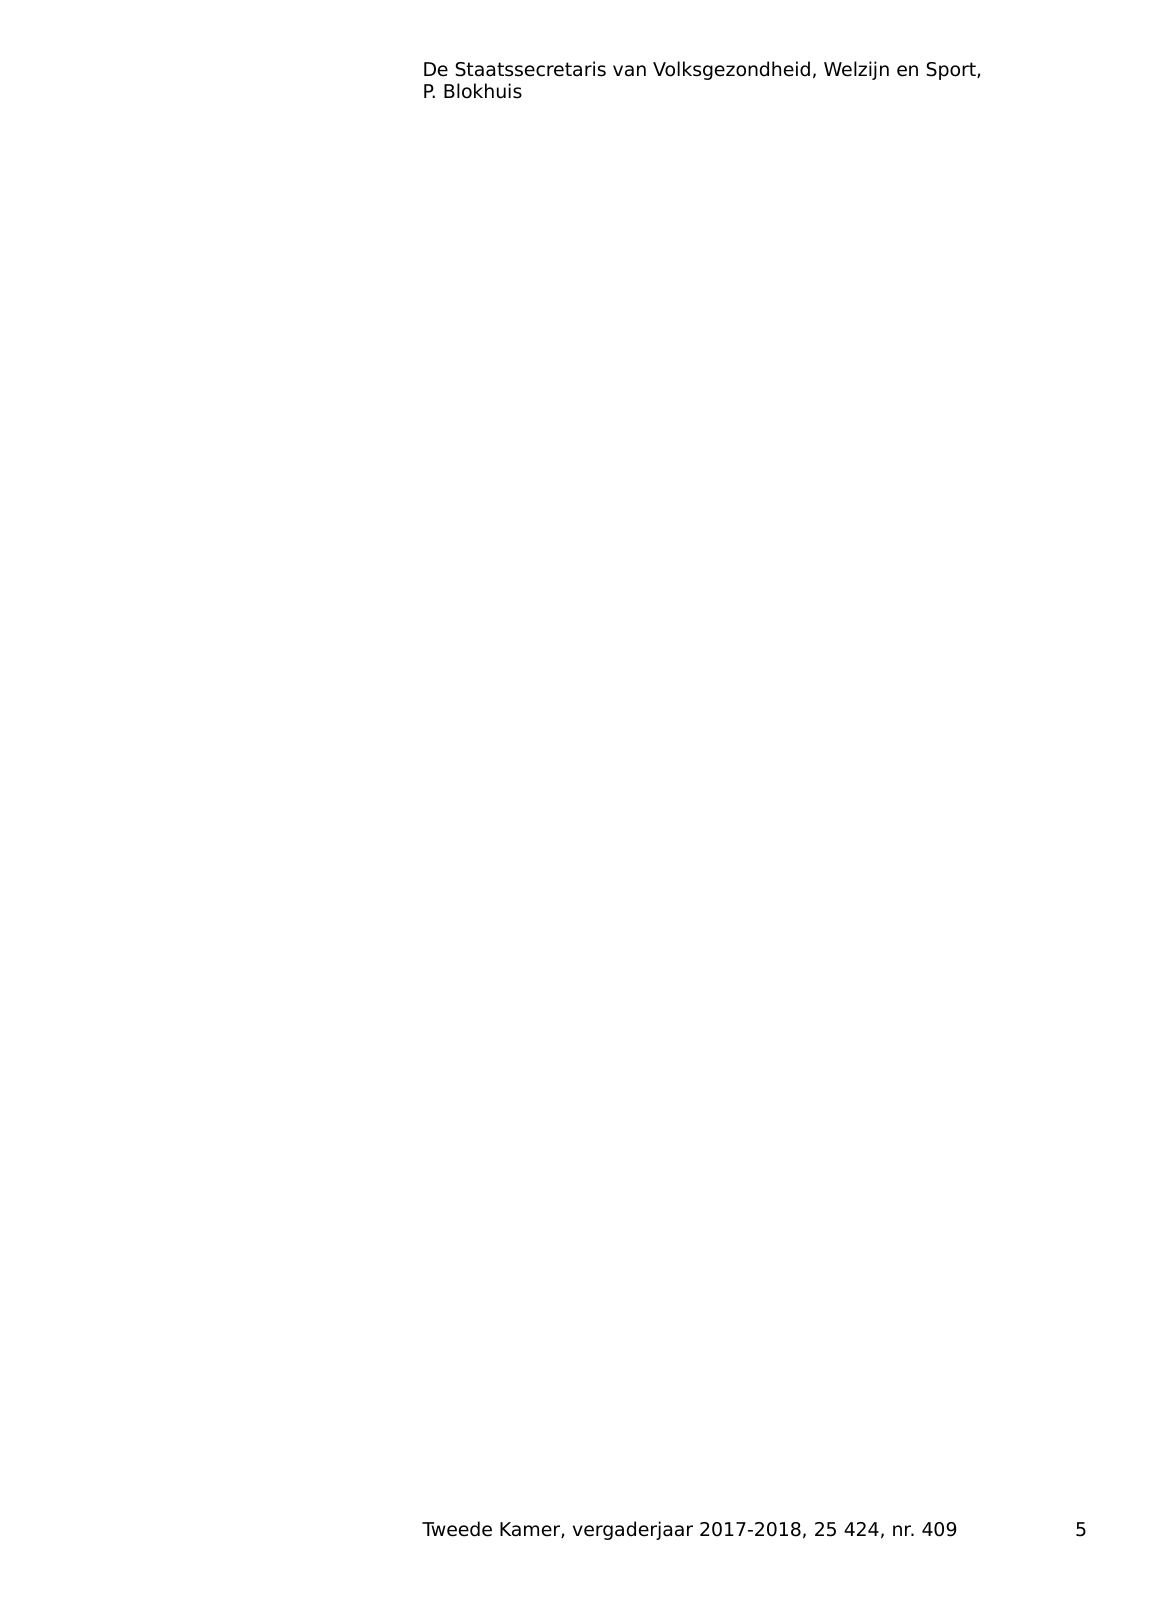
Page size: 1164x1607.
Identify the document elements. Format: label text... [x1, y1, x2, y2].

text De Staatssecretaris van Volksgezondheid, Welzijn en Sport, P. Blokhuis [422, 59, 1087, 103]
